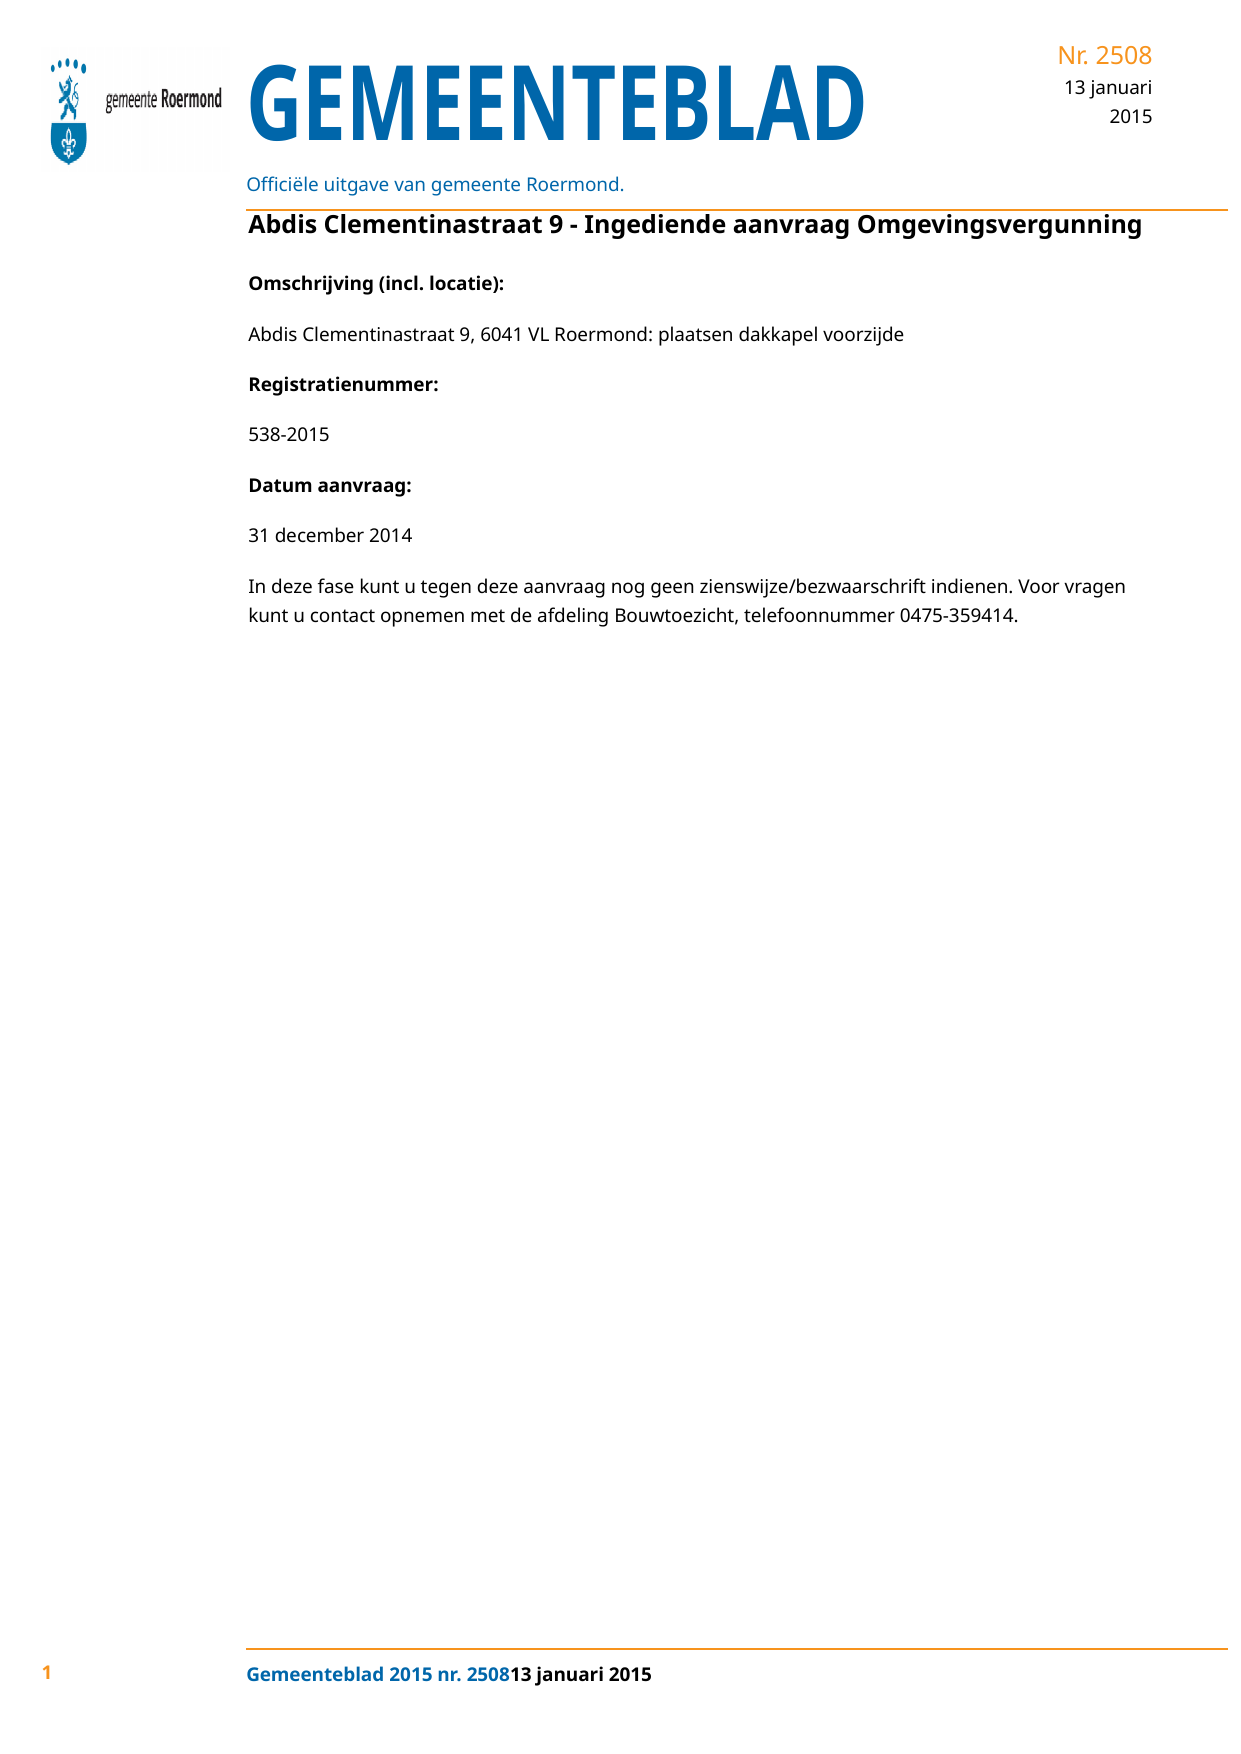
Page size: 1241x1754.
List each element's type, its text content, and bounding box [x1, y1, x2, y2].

text Abdis Clementinastraat 9, 6041 VL Roermond: plaatsen dakkapel voorzijde [248, 321, 1152, 346]
text 31 december 2014 [248, 522, 1152, 548]
text 538-2015 [248, 422, 1152, 447]
picture [41, 47, 231, 172]
text Datum aanvraag: [248, 472, 1152, 498]
text Abdis Clementinastraat 9 - Ingediende aanvraag Omgevingsvergunning [248, 211, 1152, 241]
text Registratienummer: [248, 371, 1152, 397]
text In deze fase kunt u tegen deze aanvraag nog geen zienswijze/bezwaarschrift indienen. Voor vragen kunt u contact opnemen met de afdeling Bouwtoezicht, telefoonnummer 0475-359414. [248, 573, 1152, 628]
text Omschrijving (incl. locatie): [248, 270, 1152, 296]
